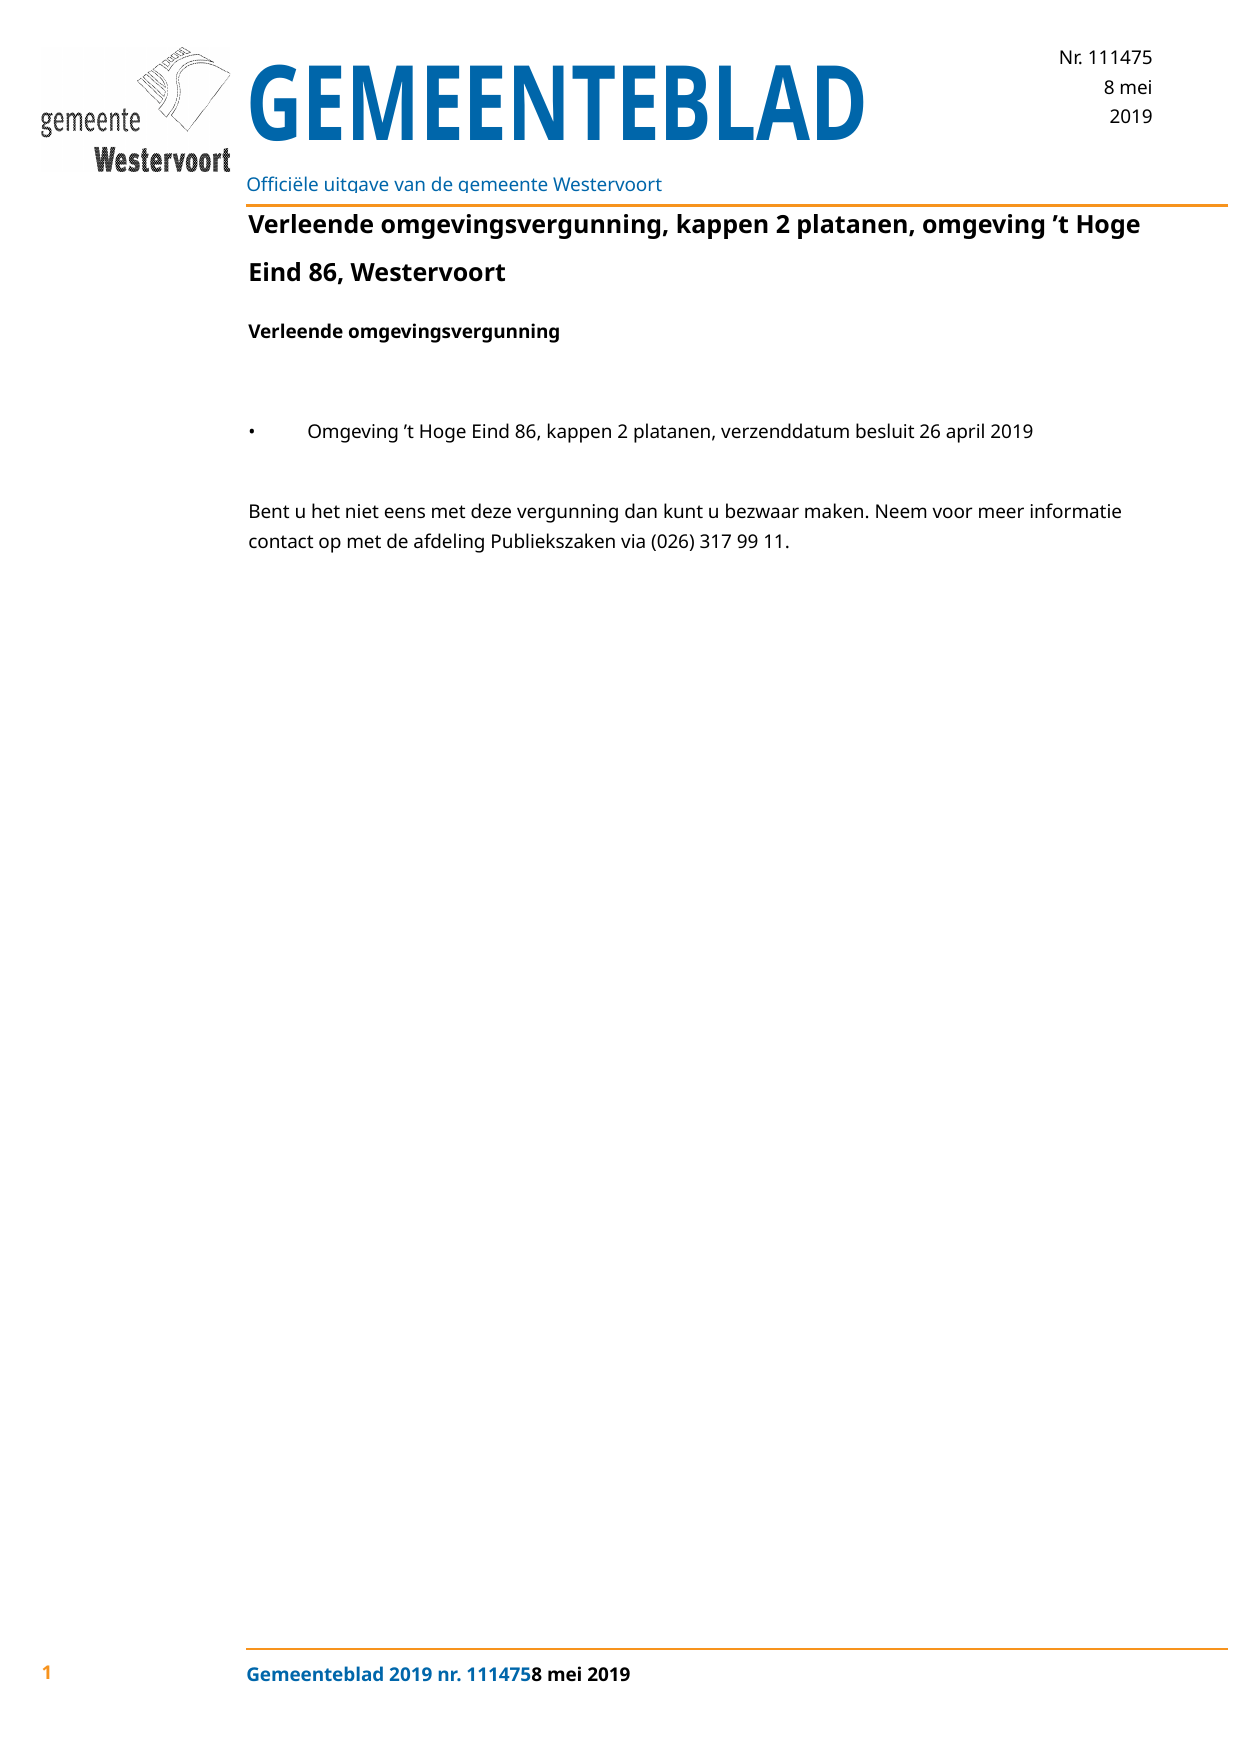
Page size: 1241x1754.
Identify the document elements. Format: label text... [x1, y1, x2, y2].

picture [41, 47, 231, 172]
text Bent u het niet eens met deze vergunning dan kunt u bezwaar maken. Neem voor meer informatie contact op met de afdeling Publiekszaken via (026) 317 99 11. [248, 499, 1152, 554]
text Verleende omgevingsvergunning [248, 318, 1152, 344]
list Omgeving ’t Hoge Eind 86, kappen 2 platanen, verzenddatum besluit 26 april 2019 [248, 419, 1152, 444]
text Verleende omgevingsvergunning, kappen 2 platanen, omgeving ’t Hoge Eind 86, Westervoort [248, 207, 1152, 288]
